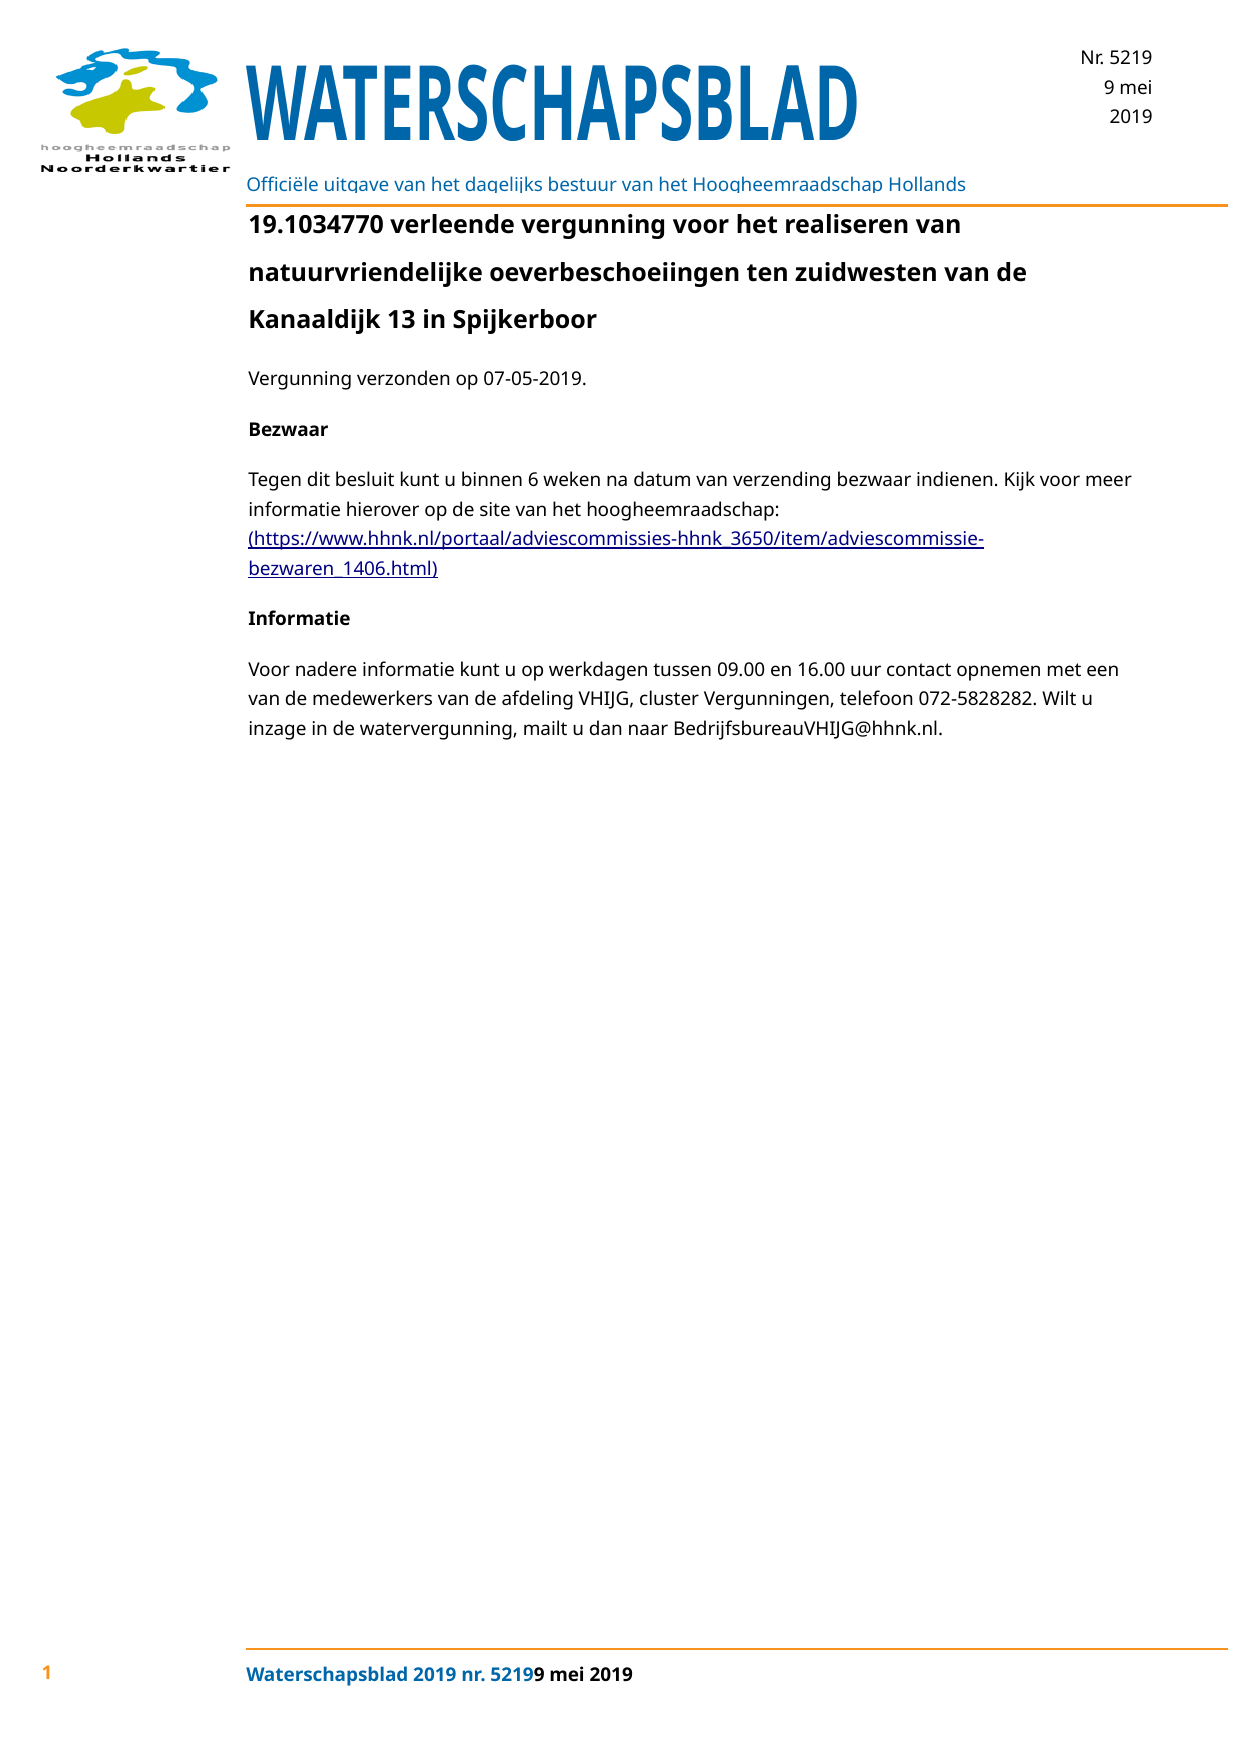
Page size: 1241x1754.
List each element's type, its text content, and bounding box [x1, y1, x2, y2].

text Tegen dit besluit kunt u binnen 6 weken na datum van verzending bezwaar indienen. Kijk voor meer informatie hierover op de site van het hoogheemraadschap: (https://www.hhnk.nl/portaal/adviescommissies-hhnk_3650/item/adviescommissie-bezwaren_1406.html) [248, 466, 1152, 581]
text Voor nadere informatie kunt u op werkdagen tussen 09.00 en 16.00 uur contact opnemen met een van de medewerkers van de afdeling VHIJG, cluster Vergunningen, telefoon 072-5828282. Wilt u inzage in de watervergunning, mailt u dan naar BedrijfsbureauVHIJG@hhnk.nl. [248, 656, 1152, 741]
text Informatie [248, 606, 1152, 631]
picture [41, 47, 231, 172]
text Bezwaar [248, 416, 1152, 442]
text Vergunning verzonden op 07-05-2019. [248, 366, 1152, 391]
text 19.1034770 verleende vergunning voor het realiseren van natuurvriendelijke oeverbeschoeiingen ten zuidwesten van de Kanaaldijk 13 in Spijkerboor [248, 207, 1152, 336]
